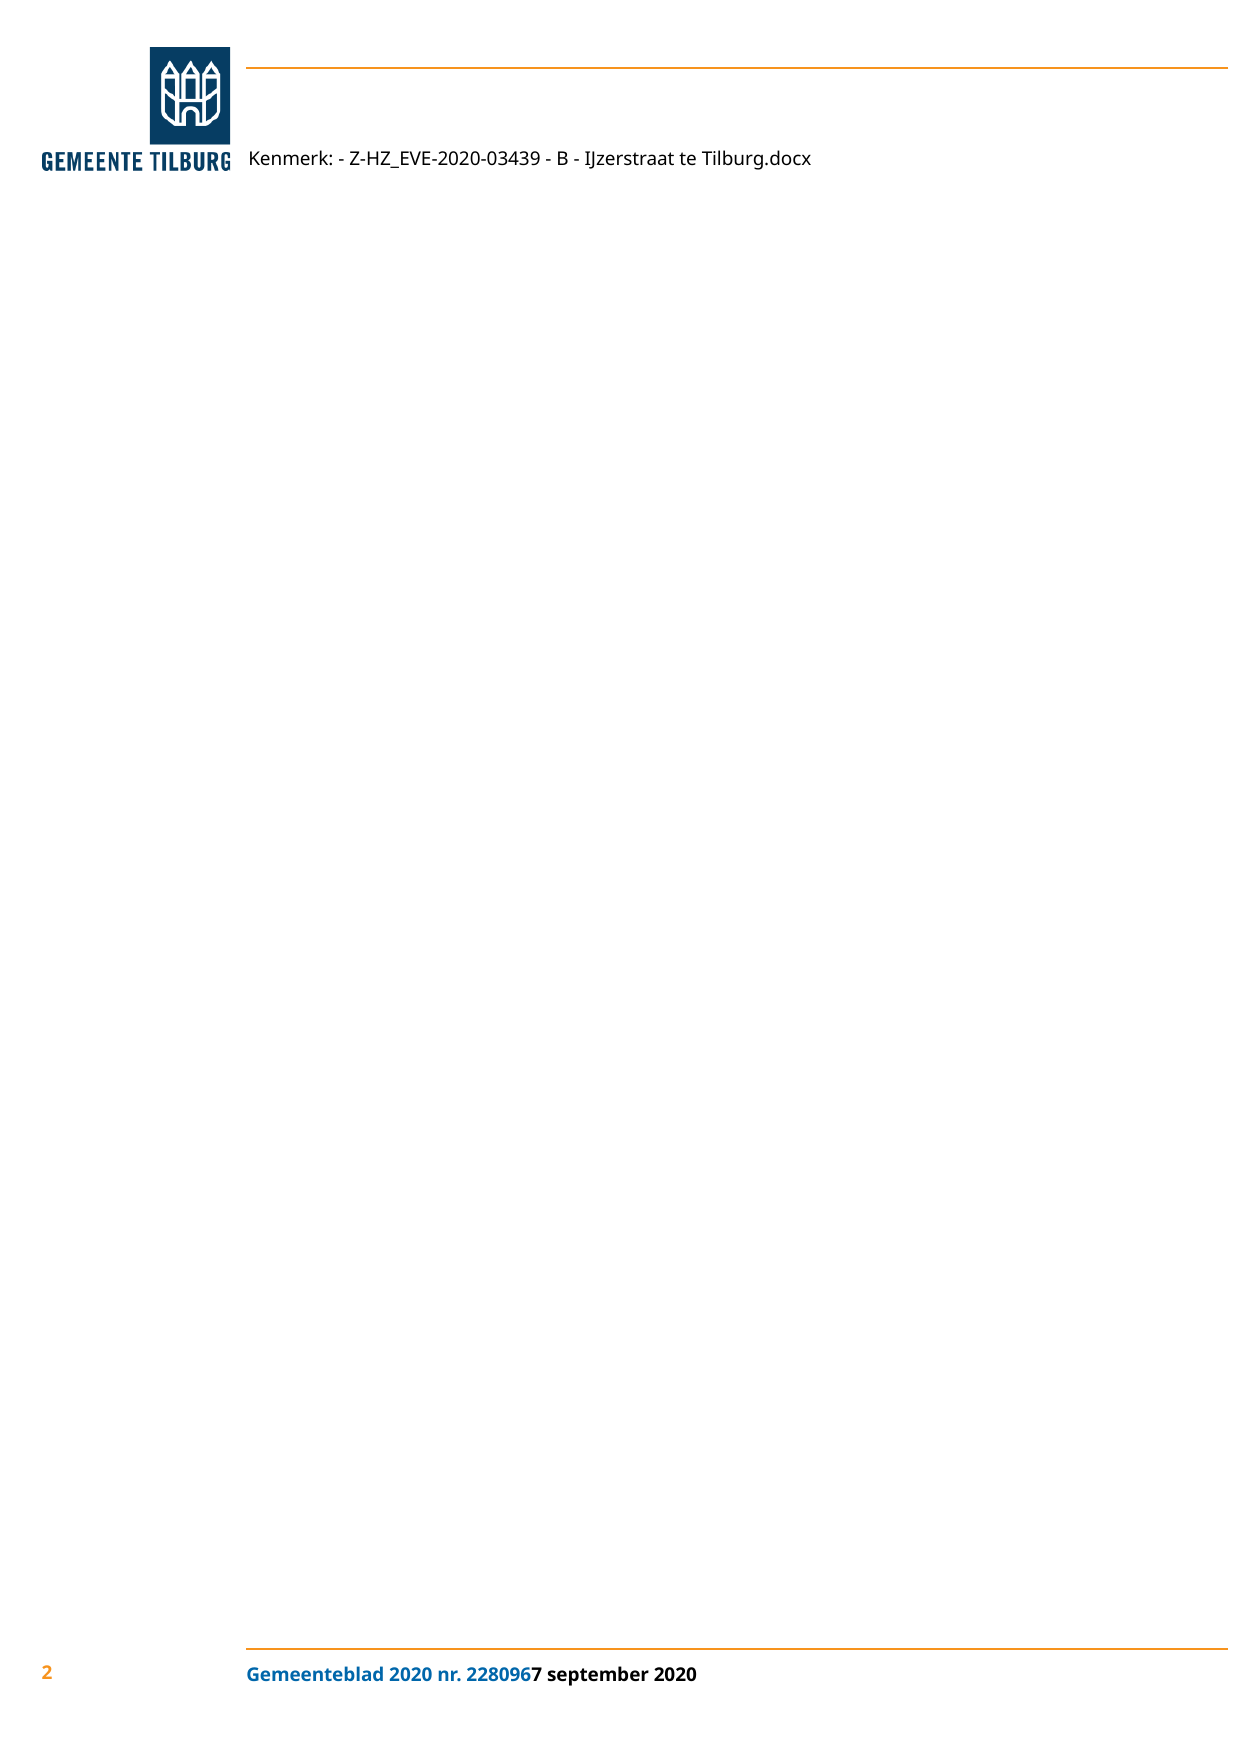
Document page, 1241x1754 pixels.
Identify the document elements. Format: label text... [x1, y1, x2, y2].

text Kenmerk: - Z-HZ_EVE-2020-03439 - B - IJzerstraat te Tilburg.docx [248, 145, 1152, 171]
picture [41, 47, 231, 172]
